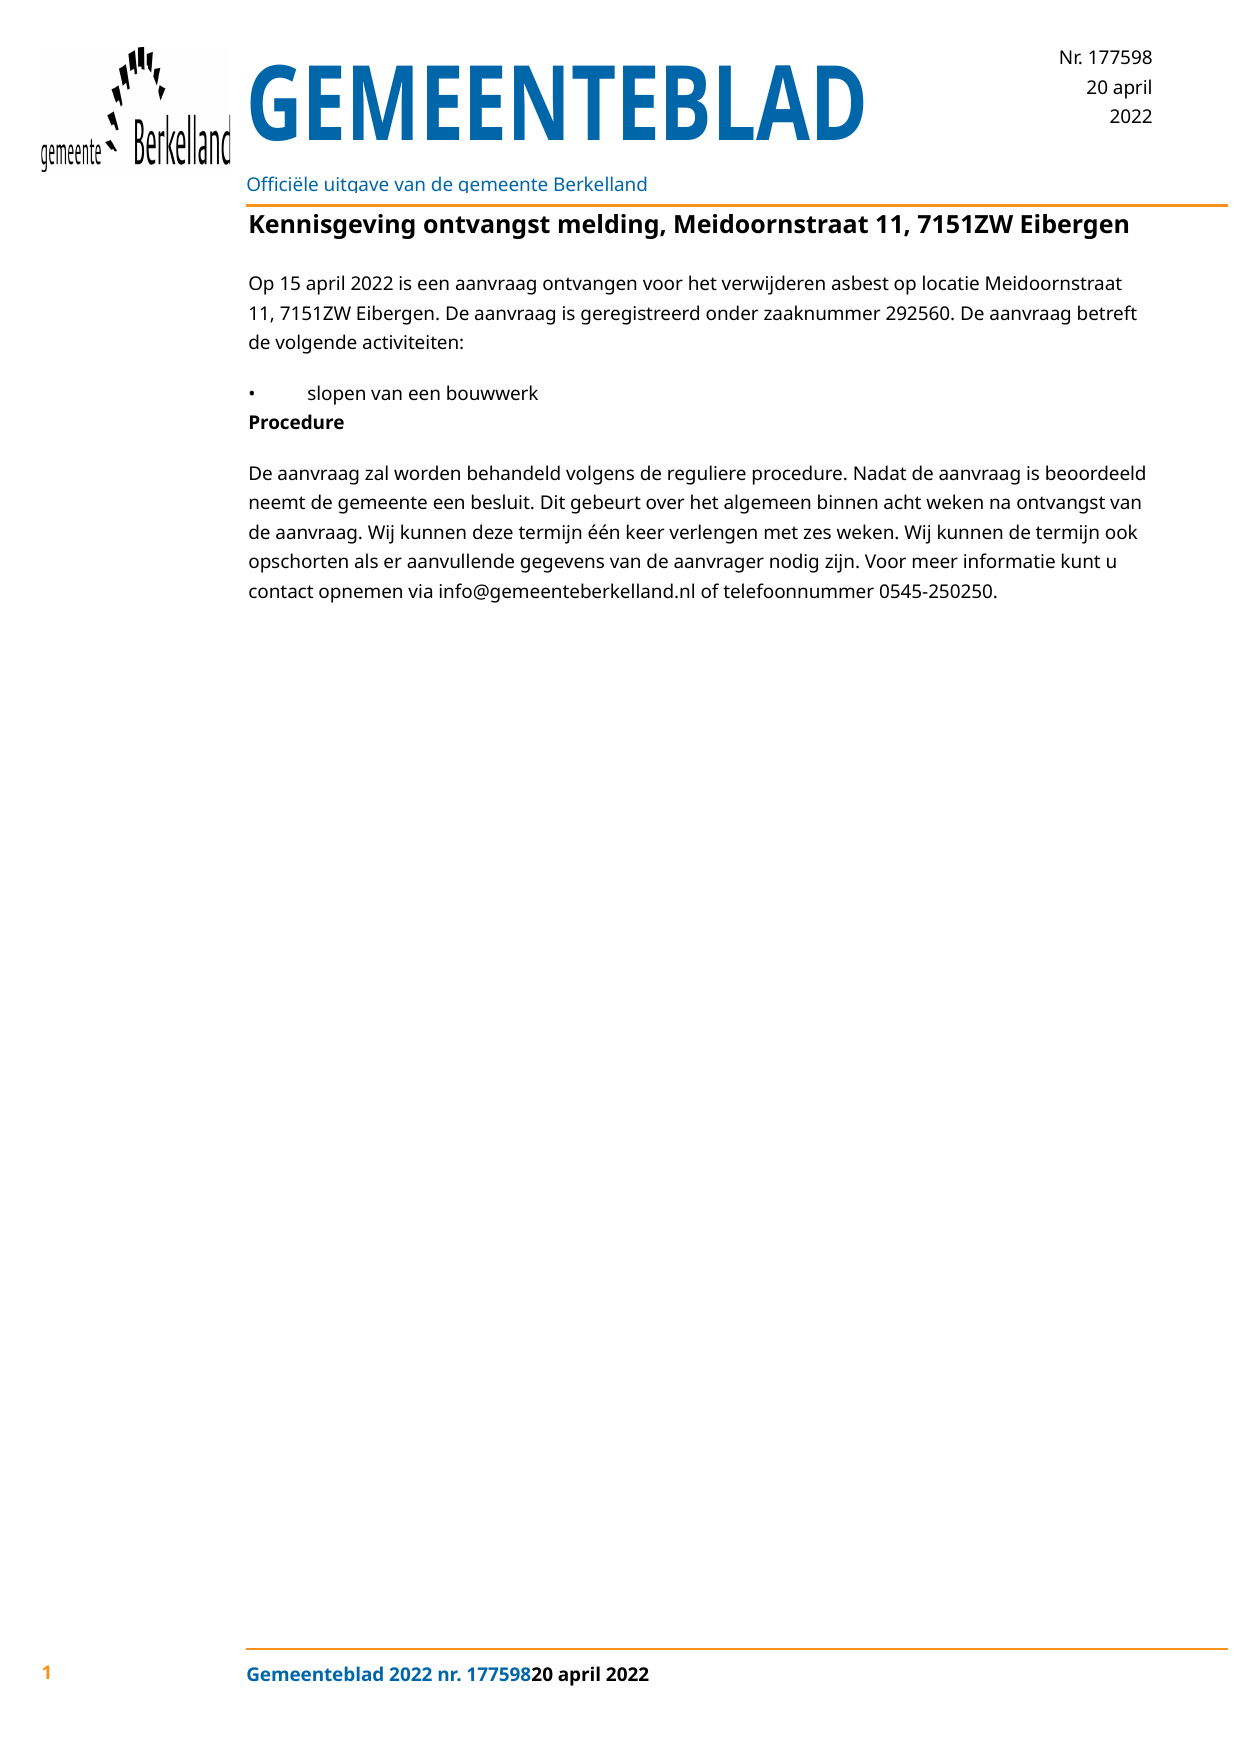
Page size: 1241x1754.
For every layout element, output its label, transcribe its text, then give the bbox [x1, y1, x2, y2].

text De aanvraag zal worden behandeld volgens de reguliere procedure. Nadat de aanvraag is beoordeeld neemt de gemeente een besluit. Dit gebeurt over het algemeen binnen acht weken na ontvangst van de aanvraag. Wij kunnen deze termijn één keer verlengen met zes weken. Wij kunnen de termijn ook opschorten als er aanvullende gegevens van de aanvrager nodig zijn. Voor meer informatie kunt u contact opnemen via info@gemeenteberkelland.nl of telefoonnummer 0545-250250. [248, 460, 1152, 604]
picture [41, 47, 231, 172]
text Procedure [248, 409, 1152, 435]
text Kennisgeving ontvangst melding, Meidoornstraat 11, 7151ZW Eibergen [248, 207, 1152, 241]
text Op 15 april 2022 is een aanvraag ontvangen voor het verwijderen asbest op locatie Meidoornstraat 11, 7151ZW Eibergen. De aanvraag is geregistreerd onder zaaknummer 292560. De aanvraag betreft de volgende activiteiten: [248, 270, 1152, 355]
list slopen van een bouwwerk [248, 380, 1152, 406]
